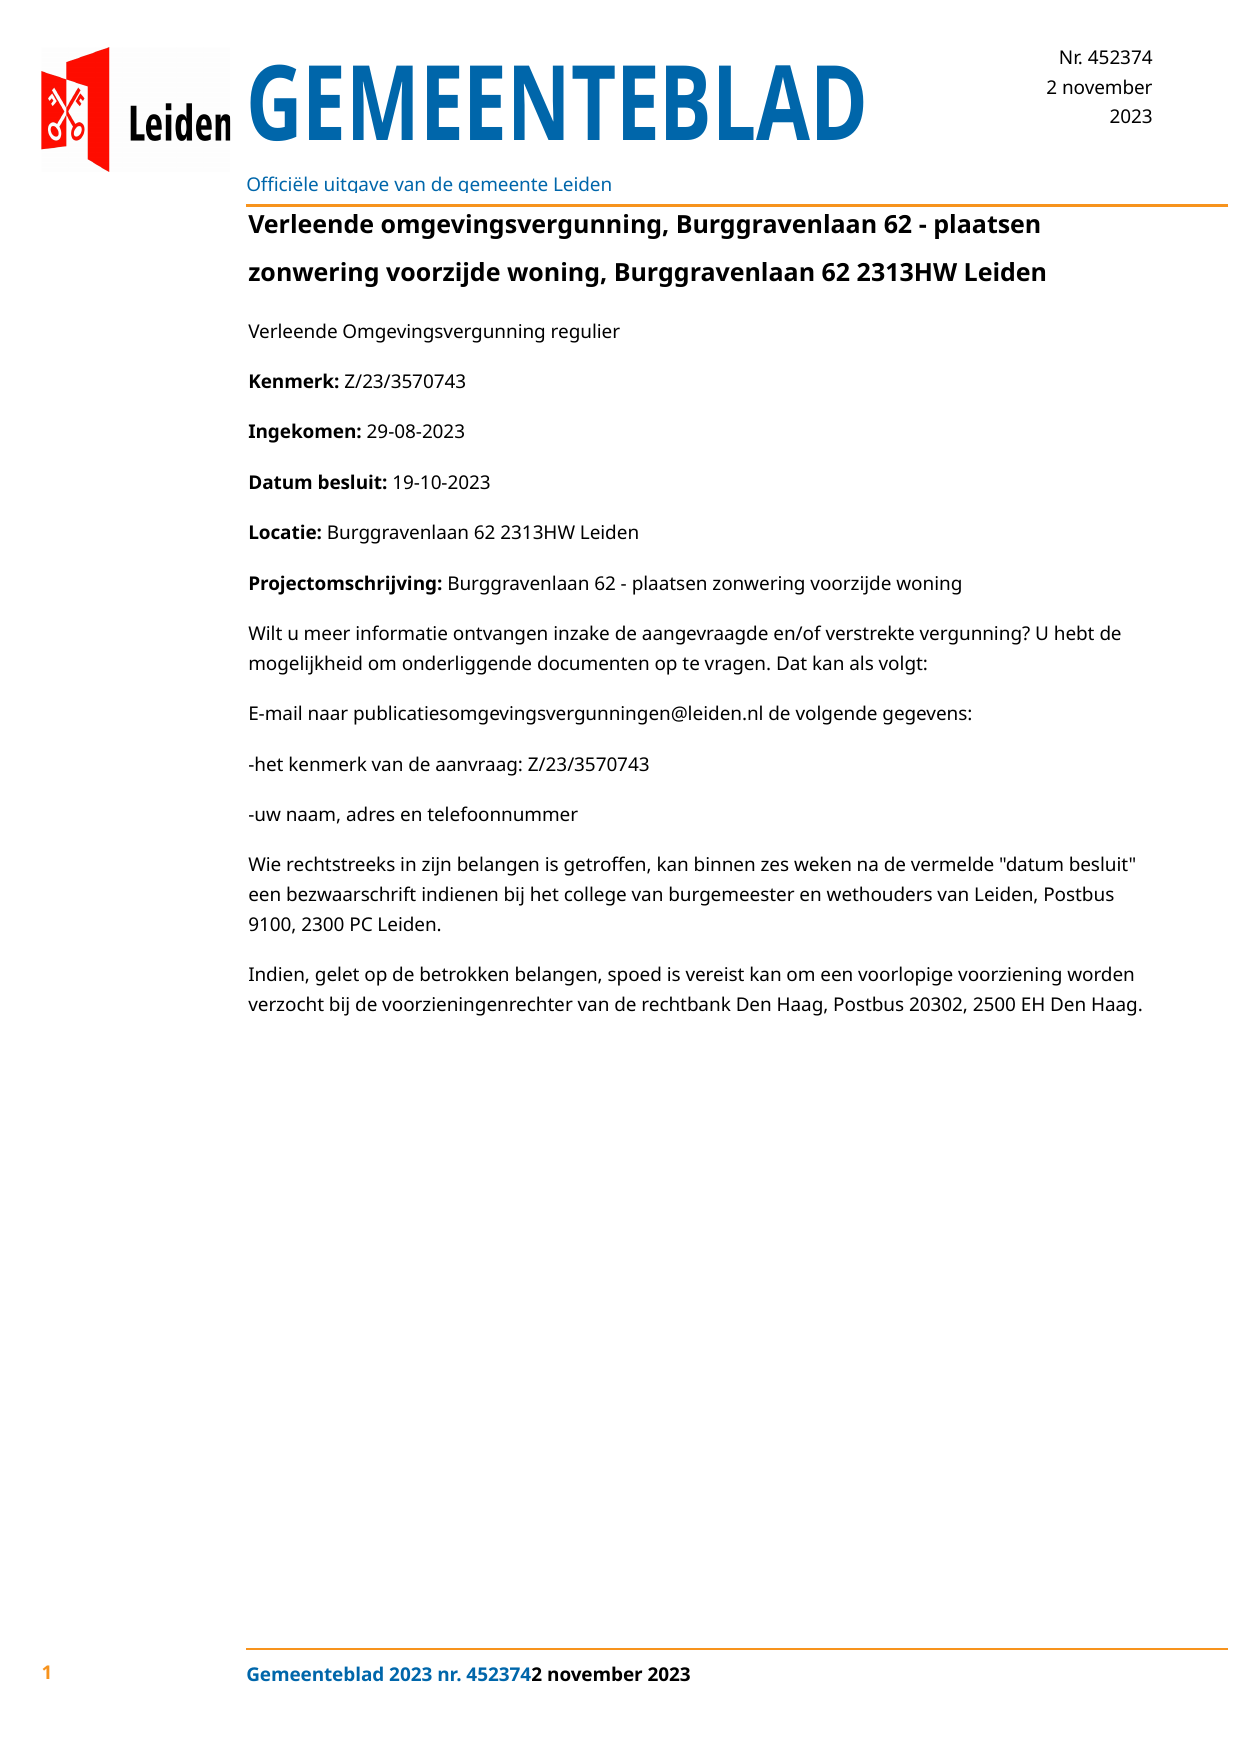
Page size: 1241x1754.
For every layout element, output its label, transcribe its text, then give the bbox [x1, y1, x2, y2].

text E-mail naar publicatiesomgevingsvergunningen@leiden.nl de volgende gegevens: [248, 700, 1152, 726]
text Kenmerk: Z/23/3570743 [248, 368, 1152, 394]
text -uw naam, adres en telefoonnummer [248, 801, 1152, 827]
text Indien, gelet op de betrokken belangen, spoed is vereist kan om een voorlopige voorziening worden verzocht bij de voorzieningenrechter van de rechtbank Den Haag, Postbus 20302, 2500 EH Den Haag. [248, 961, 1152, 1017]
text Ingekomen: 29-08-2023 [248, 419, 1152, 444]
text Locatie: Burggravenlaan 62 2313HW Leiden [248, 519, 1152, 545]
text Verleende omgevingsvergunning, Burggravenlaan 62 - plaatsen zonwering voorzijde woning, Burggravenlaan 62 2313HW Leiden [248, 207, 1152, 288]
text Wilt u meer informatie ontvangen inzake de aangevraagde en/of verstrekte vergunning? U hebt de mogelijkheid om onderliggende documenten op te vragen. Dat kan als volgt: [248, 620, 1152, 676]
picture [41, 47, 231, 172]
text Verleende Omgevingsvergunning regulier [248, 318, 1152, 344]
text Projectomschrijving: Burggravenlaan 62 - plaatsen zonwering voorzijde woning [248, 570, 1152, 596]
text Datum besluit: 19-10-2023 [248, 469, 1152, 495]
text -het kenmerk van de aanvraag: Z/23/3570743 [248, 751, 1152, 777]
text Wie rechtstreeks in zijn belangen is getroffen, kan binnen zes weken na de vermelde "datum besluit" een bezwaarschrift indienen bij het college van burgemeester en wethouders van Leiden, Postbus 9100, 2300 PC Leiden. [248, 852, 1152, 937]
